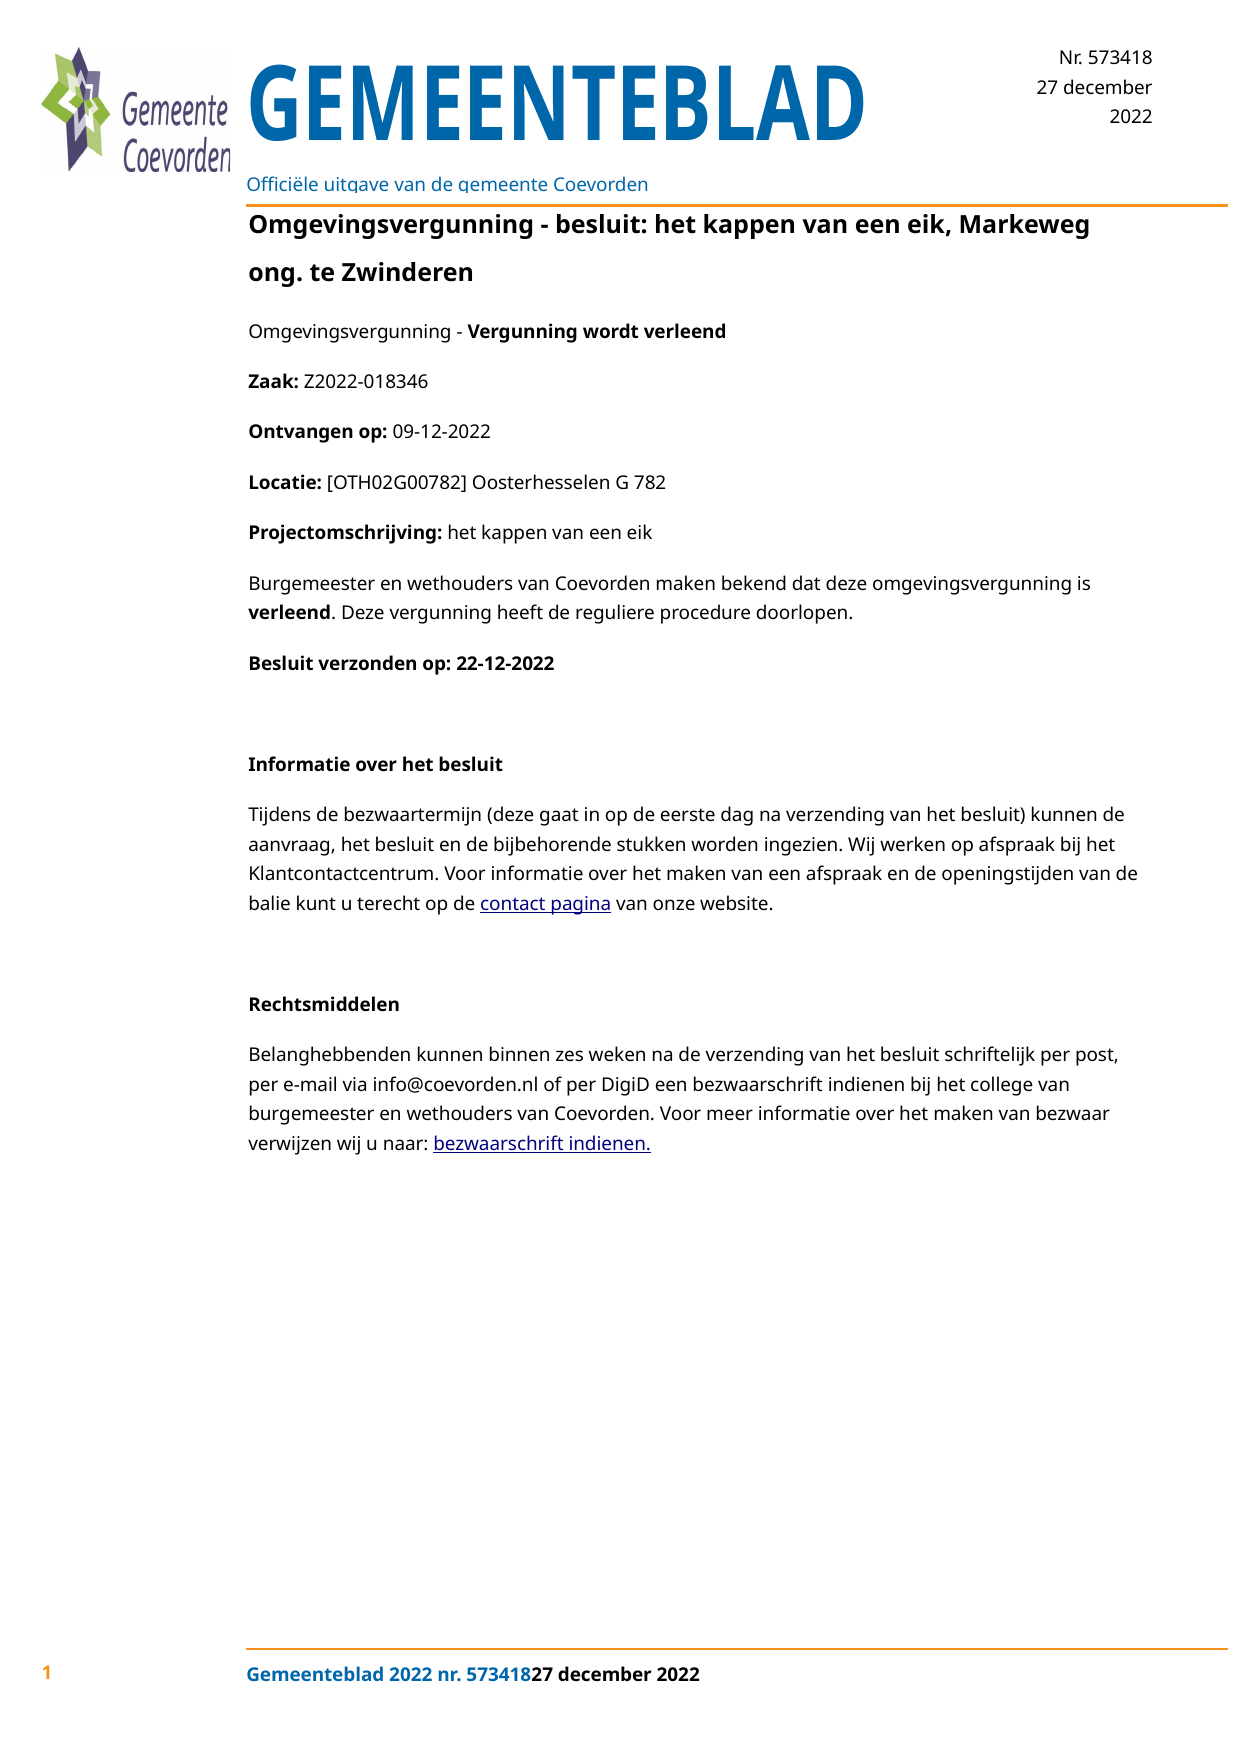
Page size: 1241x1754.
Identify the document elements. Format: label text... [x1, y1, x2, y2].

text Omgevingsvergunning - Vergunning wordt verleend [248, 318, 1152, 344]
text Tijdens de bezwaartermijn (deze gaat in op de eerste dag na verzending van het besluit) kunnen de aanvraag, het besluit en de bijbehorende stukken worden ingezien. Wij werken op afspraak bij het Klantcontactcentrum. Voor informatie over het maken van een afspraak en de openingstijden van de balie kunt u terecht op de contact pagina van onze website. [248, 801, 1152, 916]
text Belanghebbenden kunnen binnen zes weken na de verzending van het besluit schriftelijk per post, per e-mail via info@coevorden.nl of per DigiD een bezwaarschrift indienen bij het college van burgemeester en wethouders van Coevorden. Voor meer informatie over het maken van bezwaar verwijzen wij u naar: bezwaarschrift indienen. [248, 1041, 1152, 1156]
text Projectomschrijving: het kappen van een eik [248, 519, 1152, 545]
picture [41, 47, 231, 172]
text Informatie over het besluit [248, 751, 1152, 777]
text Zaak: Z2022-018346 [248, 368, 1152, 394]
text Besluit verzonden op: 22-12-2022 [248, 650, 1152, 676]
text Ontvangen op: 09-12-2022 [248, 419, 1152, 444]
text Locatie: [OTH02G00782] Oosterhesselen G 782 [248, 469, 1152, 495]
text Rechtsmiddelen [248, 991, 1152, 1017]
text Burgemeester en wethouders van Coevorden maken bekend dat deze omgevingsvergunning is verleend. Deze vergunning heeft de reguliere procedure doorlopen. [248, 570, 1152, 625]
text Omgevingsvergunning - besluit: het kappen van een eik, Markeweg ong. te Zwinderen [248, 207, 1152, 288]
